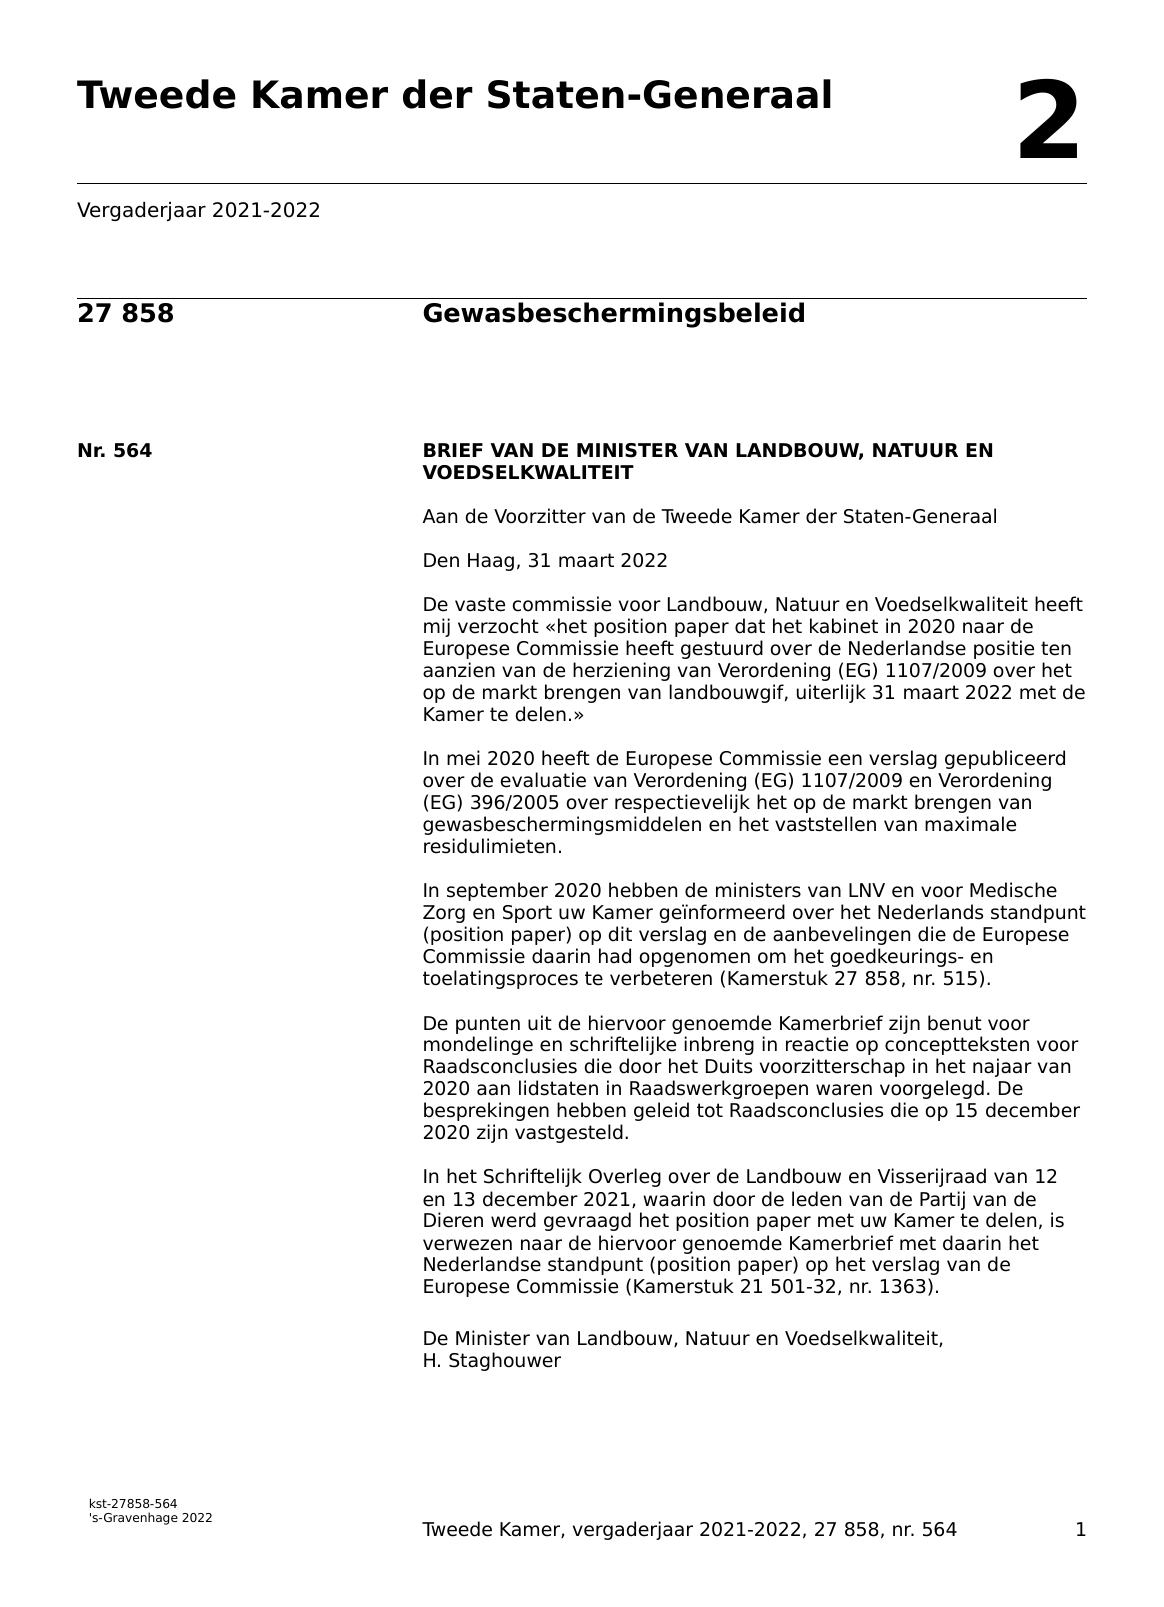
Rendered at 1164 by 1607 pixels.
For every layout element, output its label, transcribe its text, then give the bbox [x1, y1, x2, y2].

text kst-27858-564 [88, 1497, 323, 1511]
text In het Schriftelijk Overleg over de Landbouw en Visserijraad van 12 en 13 december 2021, waarin door de leden van de Partij van de Dieren werd gevraagd het position paper met uw Kamer te delen, is verwezen naar de hiervoor genoemde Kamerbrief met daarin het Nederlandse standpunt (position paper) op het verslag van de Europese Commissie (Kamerstuk 21 501-32, nr. 1363). [422, 1166, 1087, 1298]
text De vaste commissie voor Landbouw, Natuur en Voedselkwaliteit heeft mij verzocht «het position paper dat het kabinet in 2020 naar de Europese Commissie heeft gestuurd over de Nederlandse positie ten aanzien van de herziening van Verordening (EG) 1107/2009 over het op de markt brengen van landbouwgif, uiterlijk 31 maart 2022 met de Kamer te delen.» [422, 594, 1087, 726]
text 's-Gravenhage 2022 [88, 1511, 323, 1525]
subtitle 27 858 Gewasbeschermingsbeleid [77, 299, 1087, 329]
table_cell Vergaderjaar 2021-2022 [77, 184, 1087, 298]
text In mei 2020 heeft de Europese Commissie een verslag gepubliceerd over de evaluatie van Verordening (EG) 1107/2009 en Verordening (EG) 396/2005 over respectievelijk het op de markt brengen van gewasbeschermingsmiddelen en het vaststellen van maximale residulimieten. [422, 748, 1087, 858]
text Den Haag, 31 maart 2022 [422, 550, 1087, 572]
table_header Tweede Kamer der Staten-Generaal [77, 59, 886, 183]
text Aan de Voorzitter van de Tweede Kamer der Staten-Generaal [422, 506, 1087, 528]
table_header 2 [886, 59, 1087, 183]
text In september 2020 hebben de ministers van LNV en voor Medische Zorg en Sport uw Kamer geïnformeerd over het Nederlands standpunt (position paper) op dit verslag en de aanbevelingen die de Europese Commissie daarin had opgenomen om het goedkeurings- en toelatingsproces te verbeteren (Kamerstuk 27 858, nr. 515). [422, 880, 1087, 990]
text De punten uit de hiervoor genoemde Kamerbrief zijn benut voor mondelinge en schriftelijke inbreng in reactie op conceptteksten voor Raadsconclusies die door het Duits voorzitterschap in het najaar van 2020 aan lidstaten in Raadswerkgroepen waren voorgelegd. De besprekingen hebben geleid tot Raadsconclusies die op 15 december 2020 zijn vastgesteld. [422, 1012, 1087, 1144]
subtitle Nr. 564 BRIEF VAN DE MINISTER VAN LANDBOUW, NATUUR EN VOEDSELKWALITEIT [77, 440, 1087, 484]
text De Minister van Landbouw, Natuur en Voedselkwaliteit, H. Staghouwer [422, 1328, 1087, 1372]
